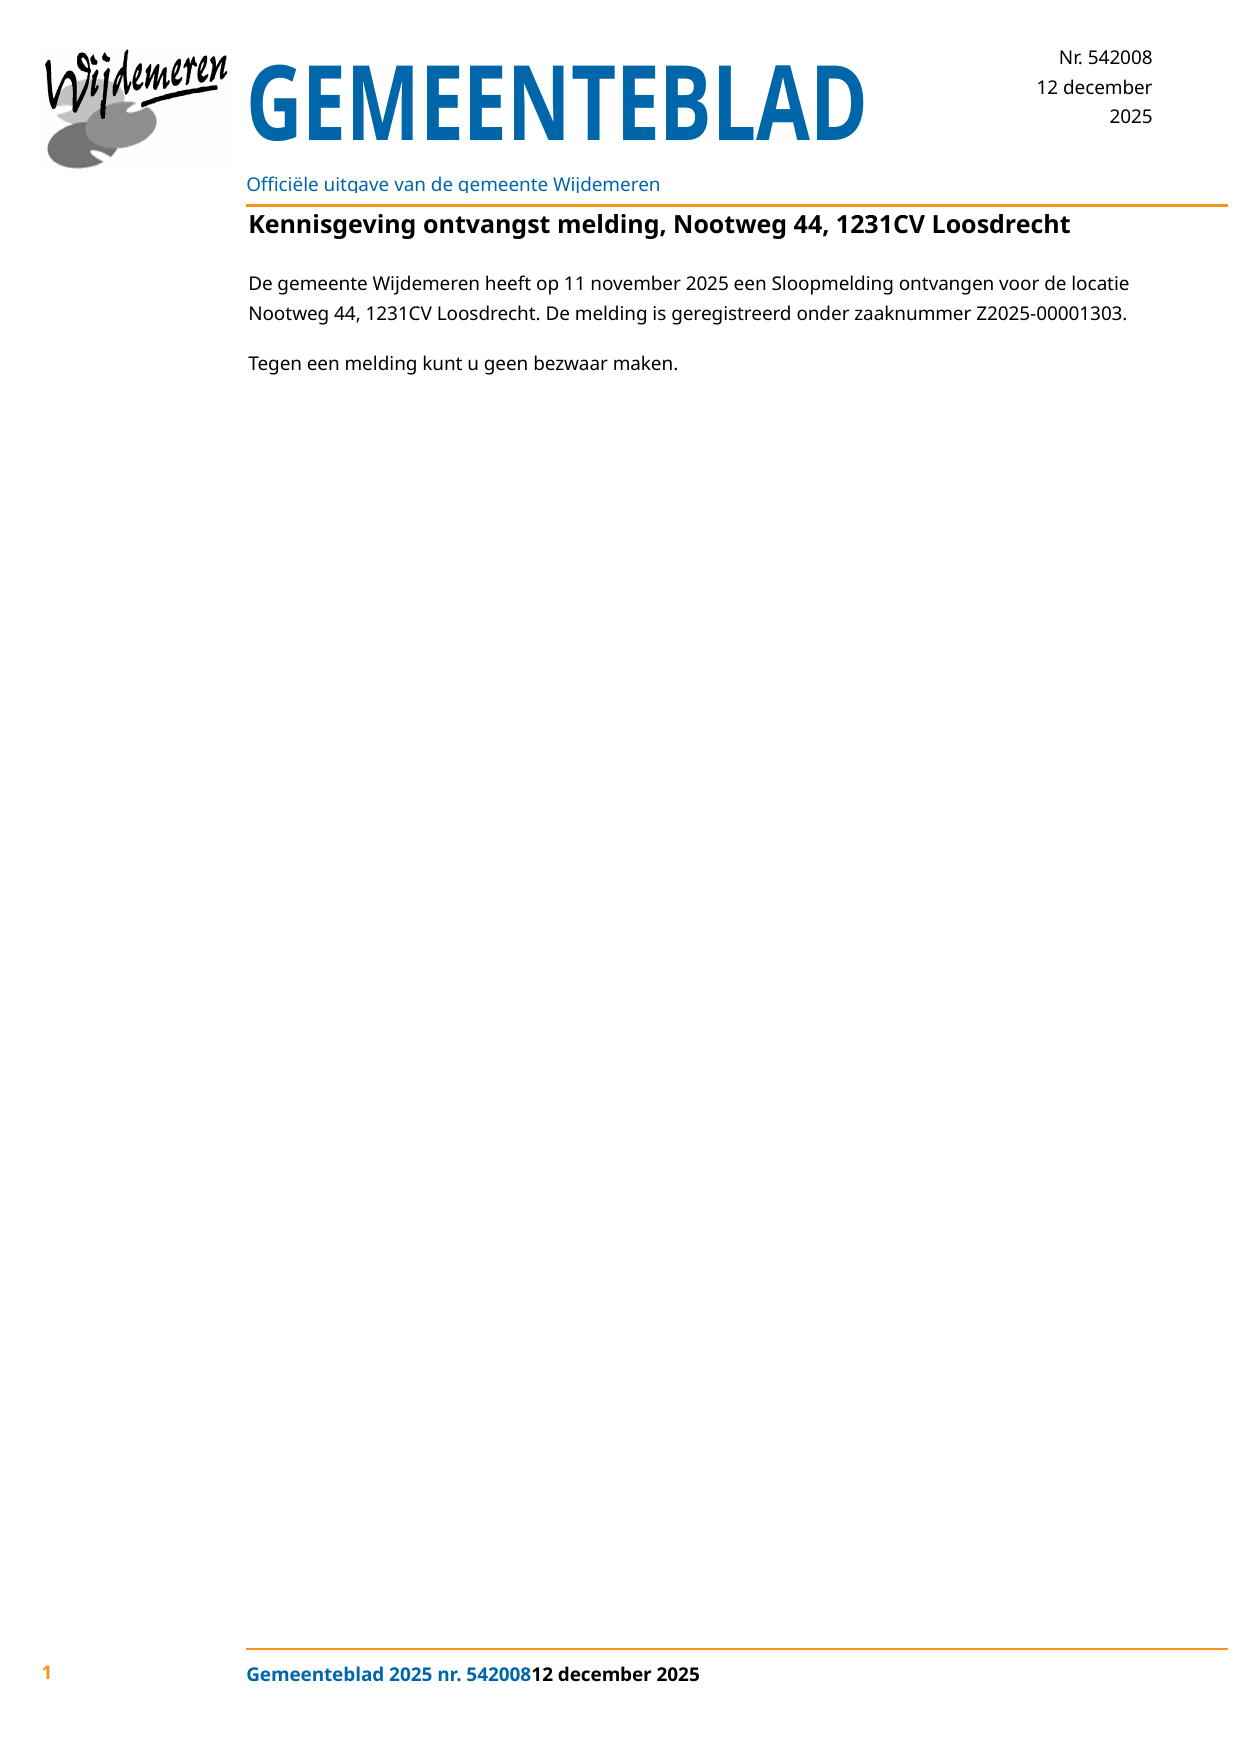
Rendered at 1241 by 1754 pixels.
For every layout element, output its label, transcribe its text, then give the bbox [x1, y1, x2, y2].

text De gemeente Wijdemeren heeft op 11 november 2025 een Sloopmelding ontvangen voor de locatie Nootweg 44, 1231CV Loosdrecht. De melding is geregistreerd onder zaaknummer Z2025-00001303. [248, 270, 1152, 326]
text Kennisgeving ontvangst melding, Nootweg 44, 1231CV Loosdrecht [248, 207, 1152, 241]
picture [41, 47, 231, 172]
text Tegen een melding kunt u geen bezwaar maken. [248, 350, 1152, 376]
